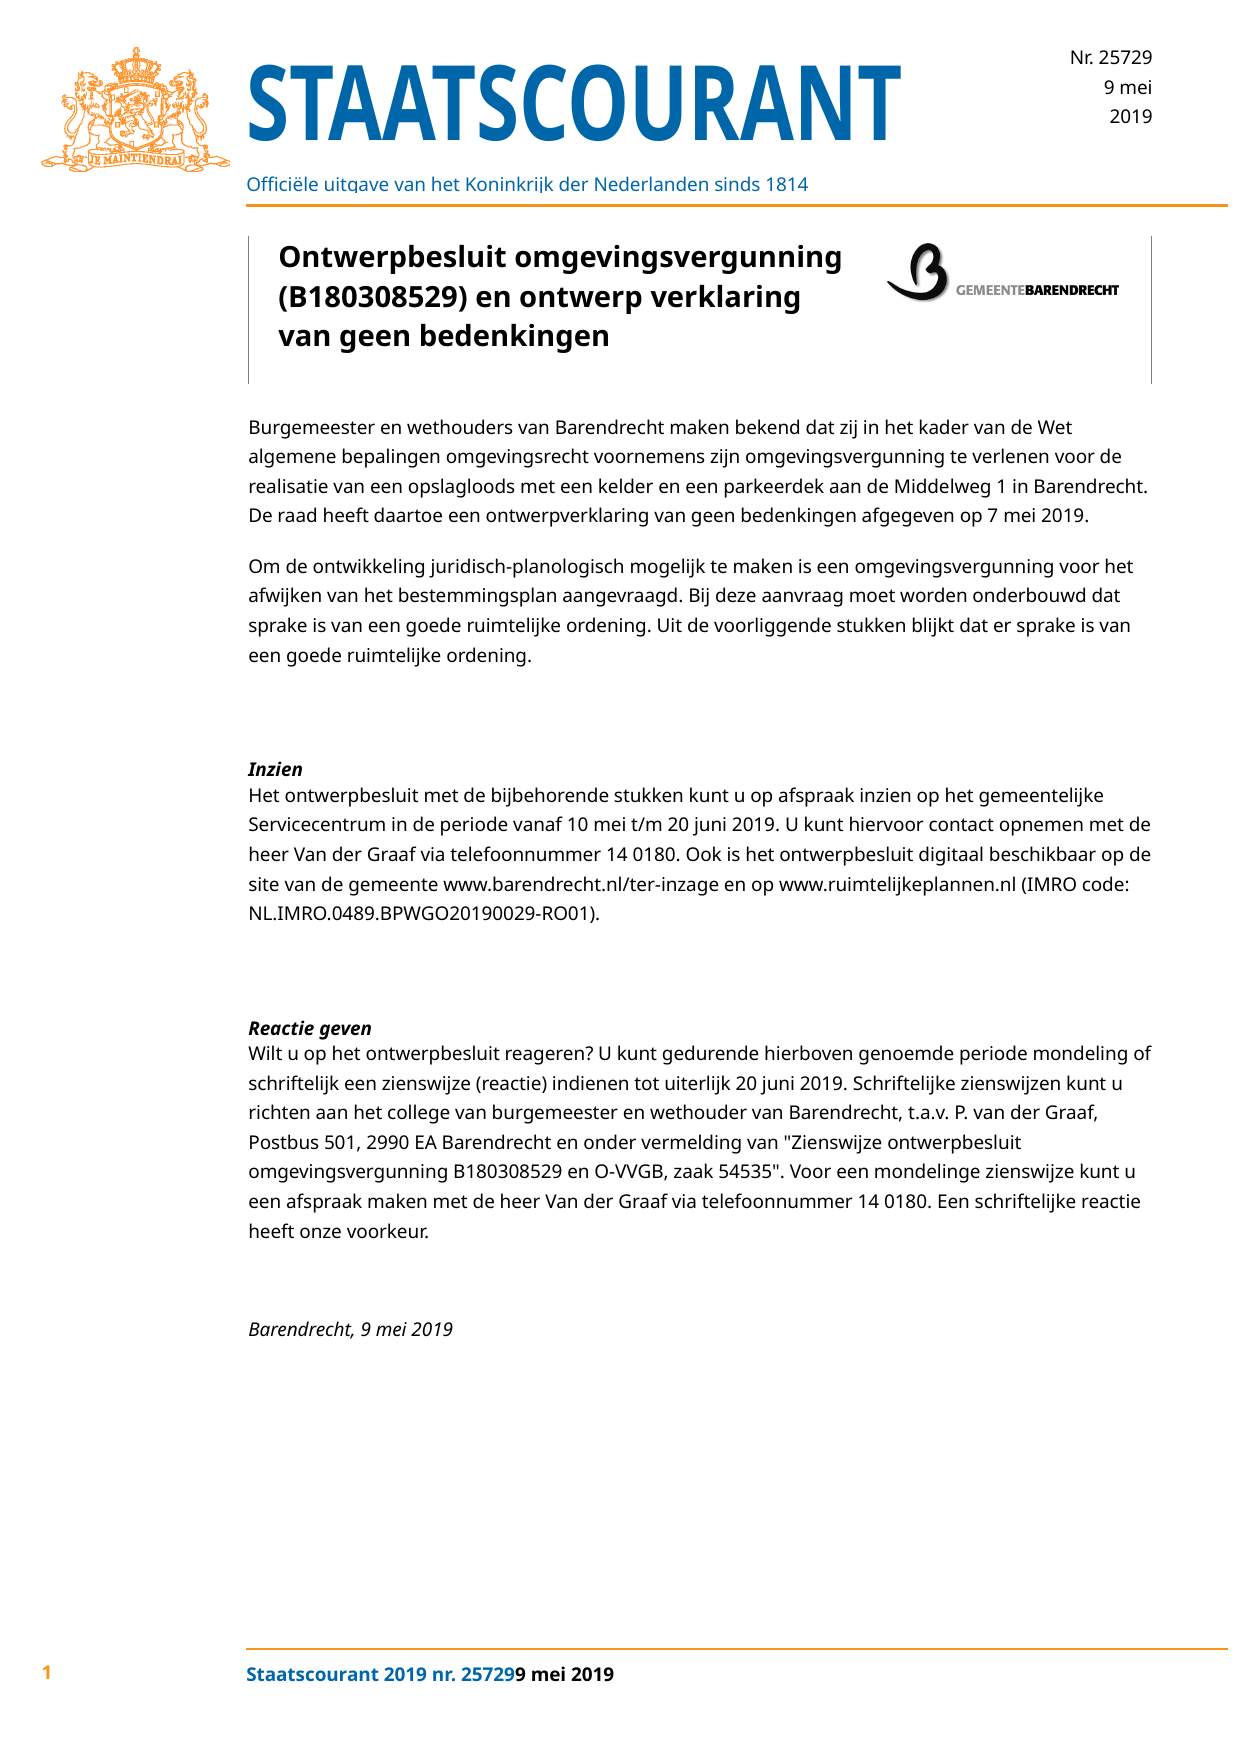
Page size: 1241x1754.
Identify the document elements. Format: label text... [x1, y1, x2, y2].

text Burgemeester en wethouders van Barendrecht maken bekend dat zij in het kader van de Wet algemene bepalingen omgevingsrecht voornemens zijn omgevingsvergunning te verlenen voor de realisatie van een opslagloods met een kelder en een parkeerdek aan de Middelweg 1 in Barendrecht. De raad heeft daartoe een ontwerpverklaring van geen bedenkingen afgegeven op 7 mei 2019. [248, 414, 1152, 528]
text Om de ontwikkeling juridisch-planologisch mogelijk te maken is een omgevingsvergunning voor het afwijken van het bestemmingsplan aangevraagd. Bij deze aanvraag moet worden onderbouwd dat sprake is van een goede ruimtelijke ordening. Uit de voorliggende stukken blijkt dat er sprake is van een goede ruimtelijke ordening. [248, 553, 1152, 668]
table_header [850, 236, 1151, 384]
table_header Ontwerpbesluit omgevingsvergunning (B180308529) en ontwerp verklaring van geen bedenkingen [249, 236, 850, 384]
picture [41, 47, 231, 172]
text Wilt u op het ontwerpbesluit reageren? U kunt gedurende hierboven genoemde periode mondeling of schriftelijk een zienswijze (reactie) indienen tot uiterlijk 20 juni 2019. Schriftelijke zienswijzen kunt u richten aan het college van burgemeester en wethouder van Barendrecht, t.a.v. P. van der Graaf, Postbus 501, 2990 EA Barendrecht en onder vermelding van "Zienswijze ontwerpbesluit omgevingsvergunning B180308529 en O-VVGB, zaak 54535". Voor een mondelinge zienswijze kunt u een afspraak maken met de heer Van der Graaf via telefoonnummer 14 0180. Een schriftelijke reactie heeft onze voorkeur. [248, 1040, 1152, 1244]
text Het ontwerpbesluit met de bijbehorende stukken kunt u op afspraak inzien op het gemeentelijke Servicecentrum in de periode vanaf 10 mei t/m 20 juni 2019. U kunt hiervoor contact opnemen met de heer Van der Graaf via telefoonnummer 14 0180. Ook is het ontwerpbesluit digitaal beschikbaar op de site van de gemeente www.barendrecht.nl/ter-inzage en op www.ruimtelijkeplannen.nl (IMRO code: NL.IMRO.0489.BPWGO20190029-RO01). [248, 782, 1152, 926]
text Inzien [248, 756, 1152, 782]
text Reactie geven [248, 1015, 1152, 1040]
picture [882, 236, 1119, 312]
text Barendrecht, 9 mei 2019 [248, 1316, 1152, 1342]
